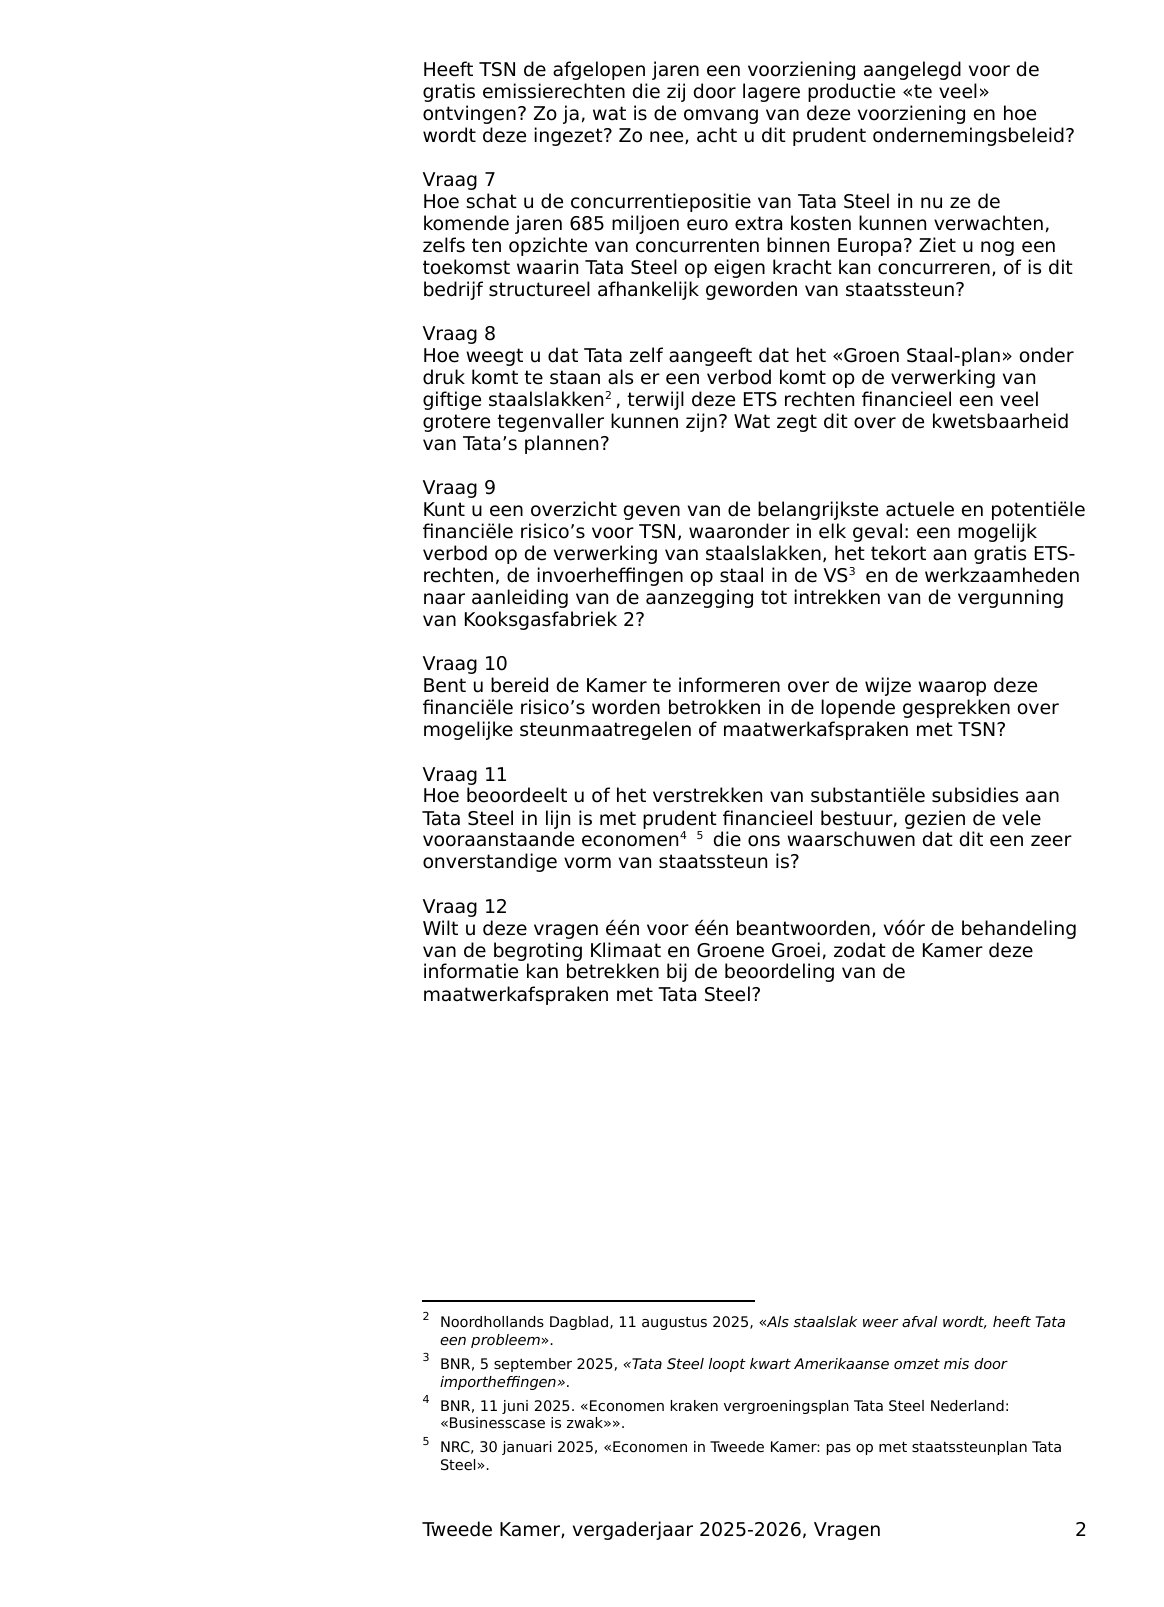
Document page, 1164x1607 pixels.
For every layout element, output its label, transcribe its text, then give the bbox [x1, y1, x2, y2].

text BNR, 5 september 2025, «Tata Steel loopt kwart Amerikaanse omzet mis door importheffingen». [422, 1352, 1087, 1391]
text Noordhollands Dagblad, 11 augustus 2025, «Als staalslak weer afval wordt, heeft Tata een probleem». [422, 1310, 1087, 1349]
text NRC, 30 januari 2025, «Economen in Tweede Kamer: pas op met staatssteunplan Tata Steel». [422, 1435, 1087, 1474]
text Kunt u een overzicht geven van de belangrijkste actuele en potentiële financiële risico’s voor TSN, waaronder in elk geval: een mogelijk verbod op de verwerking van staalslakken, het tekort aan gratis ETS-rechten, de invoerheffingen op staal in de VS en de werkzaamheden naar aanleiding van de aanzegging tot intrekken van de vergunning van Kooksgasfabriek 2? [422, 499, 1087, 631]
text Vraag 9 [422, 477, 1087, 499]
text Vraag 11 [422, 763, 1087, 785]
text Vraag 7 [422, 169, 1087, 191]
text Vraag 8 [422, 323, 1087, 345]
text Vraag 10 [422, 653, 1087, 675]
text Hoe schat u de concurrentiepositie van Tata Steel in nu ze de komende jaren 685 miljoen euro extra kosten kunnen verwachten, zelfs ten opzichte van concurrenten binnen Europa? Ziet u nog een toekomst waarin Tata Steel op eigen kracht kan concurreren, of is dit bedrijf structureel afhankelijk geworden van staatssteun? [422, 191, 1087, 301]
text Wilt u deze vragen één voor één beantwoorden, vóór de behandeling van de begroting Klimaat en Groene Groei, zodat de Kamer deze informatie kan betrekken bij de beoordeling van de maatwerkafspraken met Tata Steel? [422, 917, 1087, 1005]
text Vraag 12 [422, 896, 1087, 917]
text Hoe weegt u dat Tata zelf aangeeft dat het «Groen Staal-plan» onder druk komt te staan als er een verbod komt op de verwerking van giftige staalslakken, terwijl deze ETS rechten financieel een veel grotere tegenvaller kunnen zijn? Wat zegt dit over de kwetsbaarheid van Tata’s plannen? [422, 345, 1087, 455]
text Hoe beoordeelt u of het verstrekken van substantiële subsidies aan Tata Steel in lijn is met prudent financieel bestuur, gezien de vele vooraanstaande economen die ons waarschuwen dat dit een zeer onverstandige vorm van staatssteun is? [422, 785, 1087, 873]
text Bent u bereid de Kamer te informeren over de wijze waarop deze financiële risico’s worden betrokken in de lopende gesprekken over mogelijke steunmaatregelen of maatwerkafspraken met TSN? [422, 675, 1087, 741]
text Heeft TSN de afgelopen jaren een voorziening aangelegd voor de gratis emissierechten die zij door lagere productie «te veel» ontvingen? Zo ja, wat is de omvang van deze voorziening en hoe wordt deze ingezet? Zo nee, acht u dit prudent ondernemingsbeleid? [422, 59, 1087, 147]
text BNR, 11 juni 2025. «Economen kraken vergroeningsplan Tata Steel Nederland: «Businesscase is zwak»». [422, 1393, 1087, 1432]
